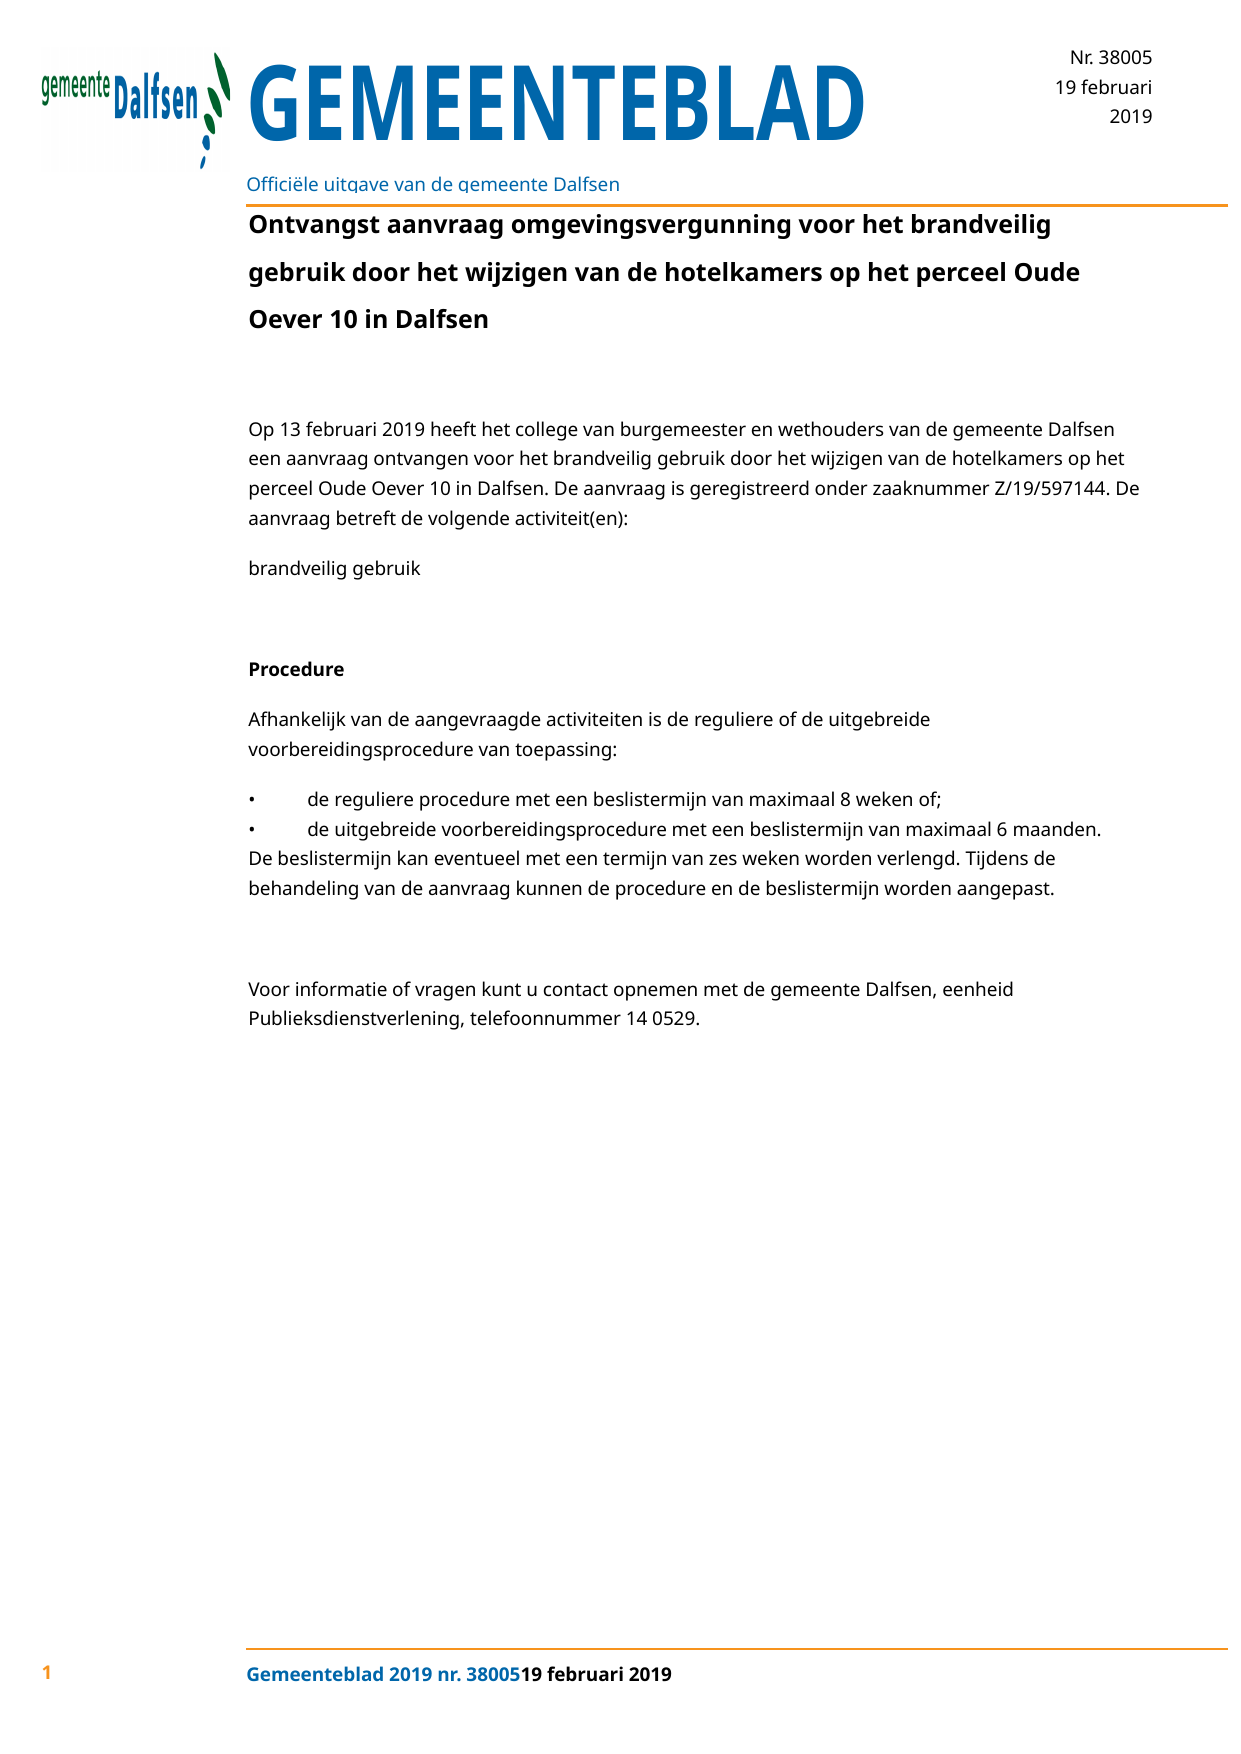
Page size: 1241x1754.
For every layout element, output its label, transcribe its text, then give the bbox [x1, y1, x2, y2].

text Op 13 februari 2019 heeft het college van burgemeester en wethouders van de gemeente Dalfsen een aanvraag ontvangen voor het brandveilig gebruik door het wijzigen van de hotelkamers op het perceel Oude Oever 10 in Dalfsen. De aanvraag is geregistreerd onder zaaknummer Z/19/597144. De aanvraag betreft de volgende activiteit(en): [248, 416, 1152, 530]
text brandveilig gebruik [248, 555, 1152, 581]
text Procedure [248, 656, 1152, 682]
list de reguliere procedure met een beslistermijn van maximaal 8 weken of; [248, 786, 1152, 812]
text De beslistermijn kan eventueel met een termijn van zes weken worden verlengd. Tijdens de behandeling van de aanvraag kunnen de procedure en de beslistermijn worden aangepast. [248, 846, 1152, 901]
list de uitgebreide voorbereidingsprocedure met een beslistermijn van maximaal 6 maanden. [248, 816, 1152, 842]
text Afhankelijk van de aangevraagde activiteiten is de reguliere of de uitgebreide voorbereidingsprocedure van toepassing: [248, 706, 1152, 762]
text Ontvangst aanvraag omgevingsvergunning voor het brandveilig gebruik door het wijzigen van de hotelkamers op het perceel Oude Oever 10 in Dalfsen [248, 207, 1152, 336]
text Voor informatie of vragen kunt u contact opnemen met de gemeente Dalfsen, eenheid Publieksdienstverlening, telefoonnummer 14 0529. [248, 976, 1152, 1031]
picture [41, 47, 231, 172]
